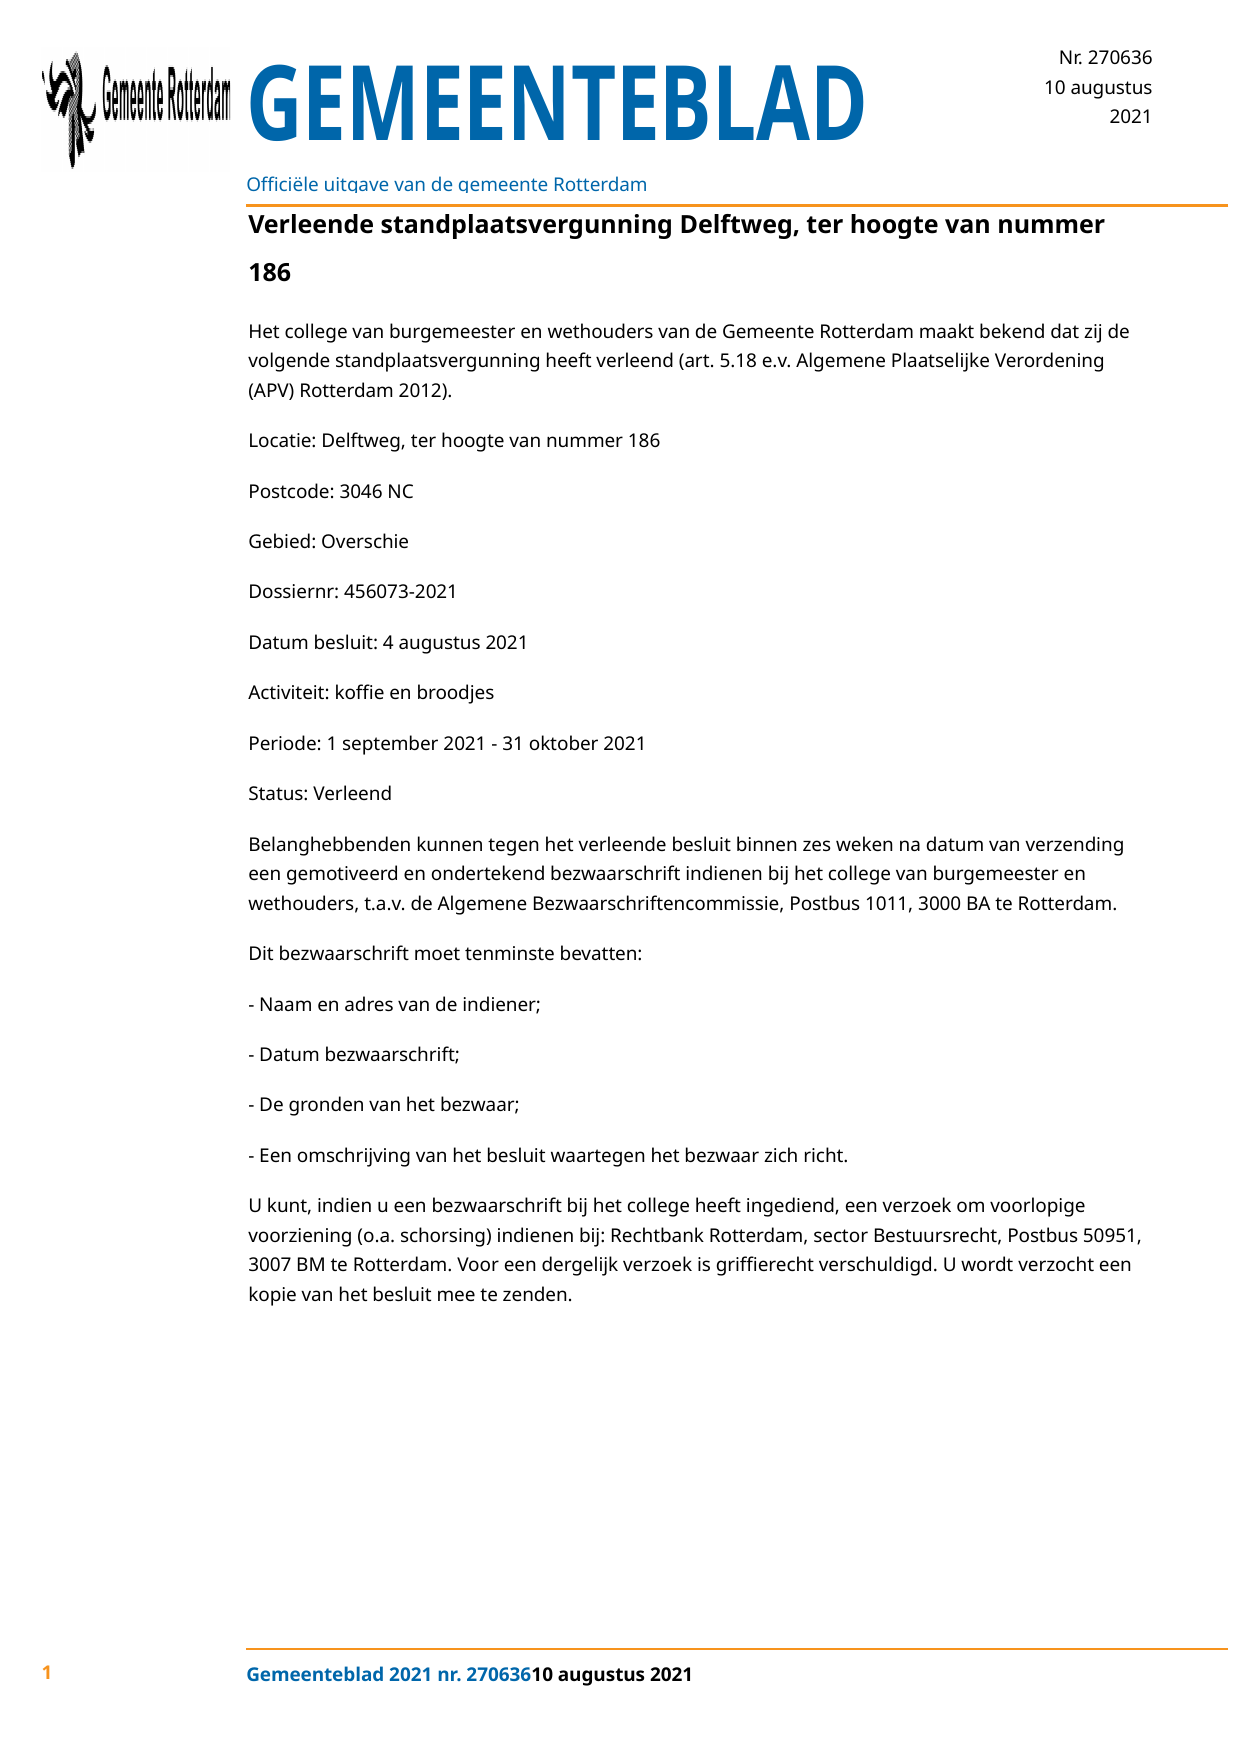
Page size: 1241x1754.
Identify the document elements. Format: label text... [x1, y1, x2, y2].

text Dossiernr: 456073-2021 [248, 579, 1152, 604]
text U kunt, indien u een bezwaarschrift bij het college heeft ingediend, een verzoek om voorlopige voorziening (o.a. schorsing) indienen bij: Rechtbank Rotterdam, sector Bestuursrecht, Postbus 50951, 3007 BM te Rotterdam. Voor een dergelijk verzoek is griffierecht verschuldigd. U wordt verzocht een kopie van het besluit mee te zenden. [248, 1192, 1152, 1307]
text Verleende standplaatsvergunning Delftweg, ter hoogte van nummer 186 [248, 207, 1152, 288]
text Dit bezwaarschrift moet tenminste bevatten: [248, 940, 1152, 966]
text - Naam en adres van de indiener; [248, 991, 1152, 1017]
text Status: Verleend [248, 780, 1152, 806]
text - Een omschrijving van het besluit waartegen het bezwaar zich richt. [248, 1142, 1152, 1168]
text Postcode: 3046 NC [248, 478, 1152, 504]
text Locatie: Delftweg, ter hoogte van nummer 186 [248, 427, 1152, 453]
text Belanghebbenden kunnen tegen het verleende besluit binnen zes weken na datum van verzending een gemotiveerd en ondertekend bezwaarschrift indienen bij het college van burgemeester en wethouders, t.a.v. de Algemene Bezwaarschriftencommissie, Postbus 1011, 3000 BA te Rotterdam. [248, 831, 1152, 916]
text Activiteit: koffie en broodjes [248, 679, 1152, 705]
text - Datum bezwaarschrift; [248, 1041, 1152, 1067]
text Gebied: Overschie [248, 528, 1152, 554]
text Het college van burgemeester en wethouders van de Gemeente Rotterdam maakt bekend dat zij de volgende standplaatsvergunning heeft verleend (art. 5.18 e.v. Algemene Plaatselijke Verordening (APV) Rotterdam 2012). [248, 318, 1152, 403]
picture [41, 47, 231, 172]
text Datum besluit: 4 augustus 2021 [248, 629, 1152, 655]
text Periode: 1 september 2021 - 31 oktober 2021 [248, 730, 1152, 756]
text - De gronden van het bezwaar; [248, 1092, 1152, 1117]
